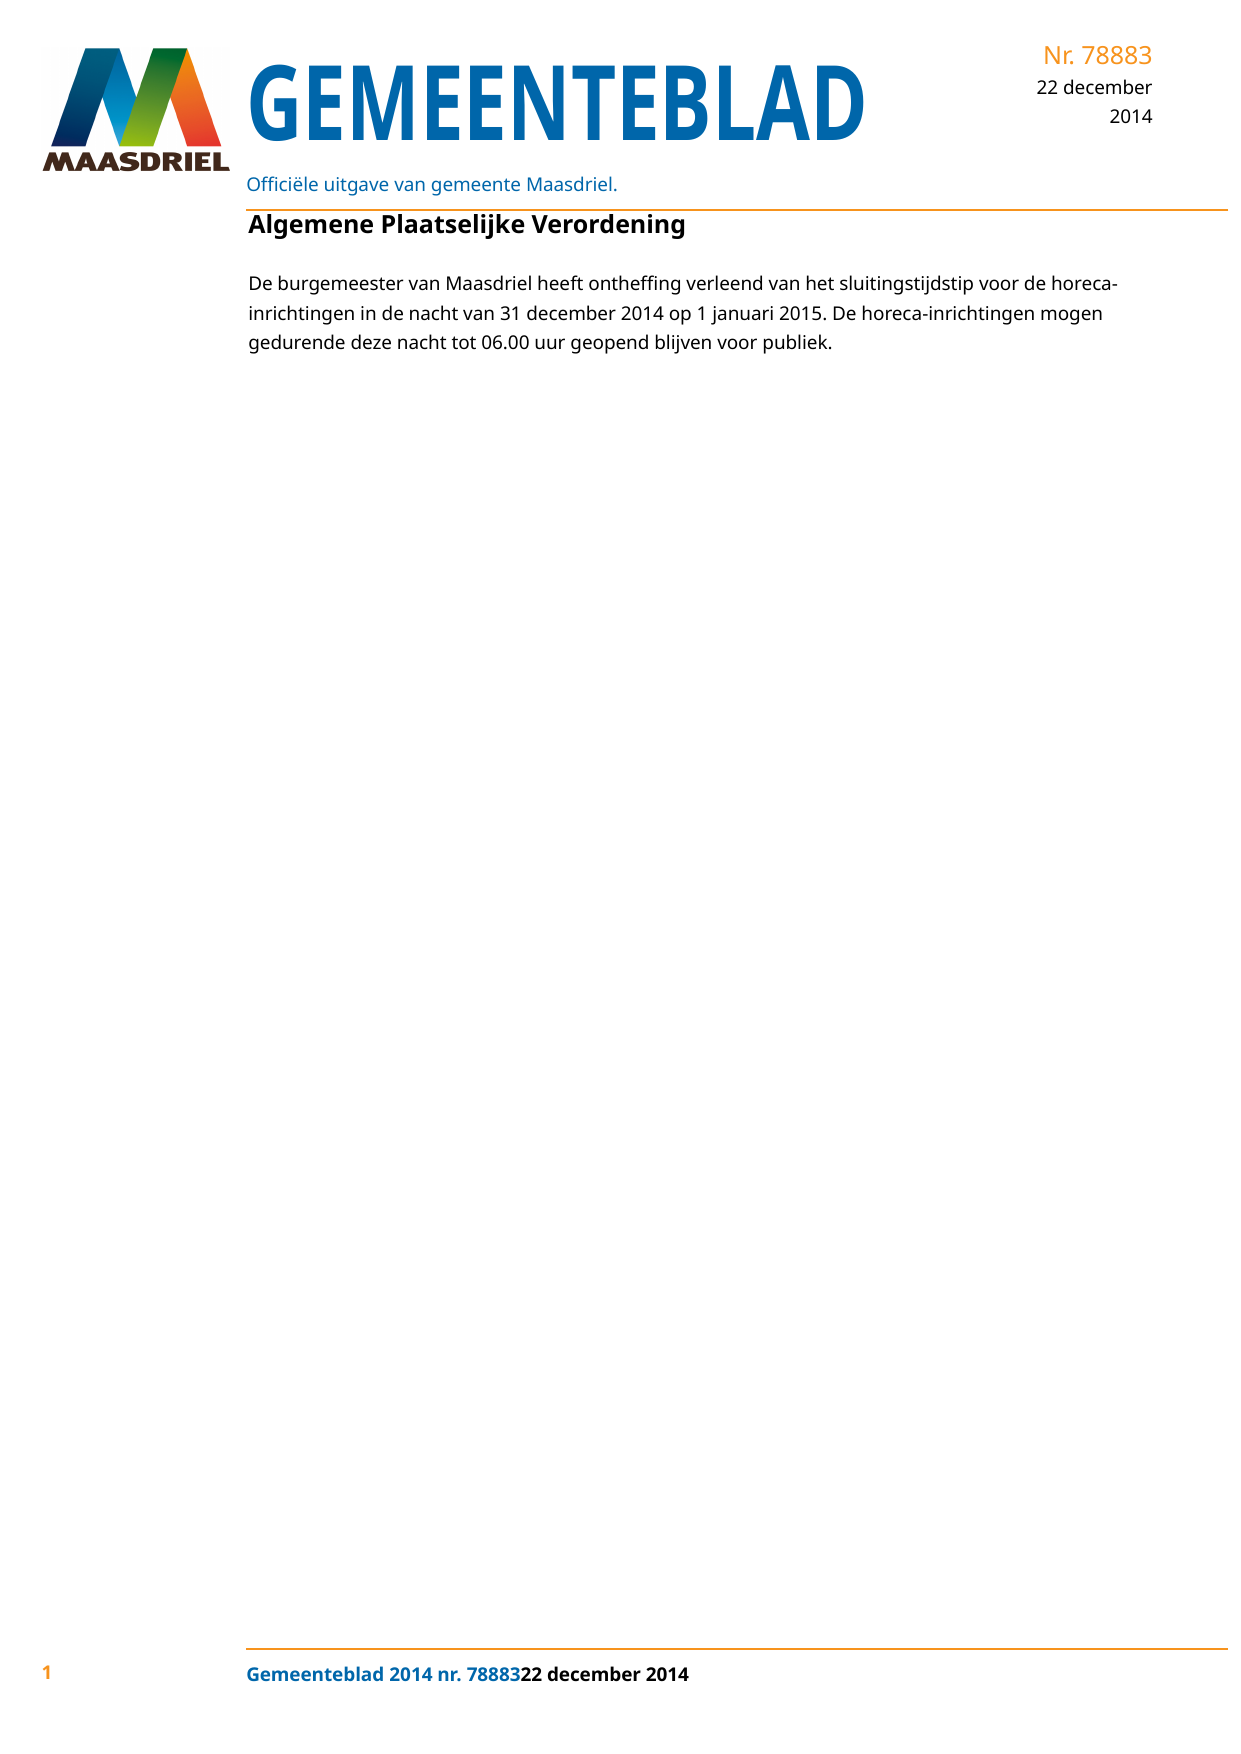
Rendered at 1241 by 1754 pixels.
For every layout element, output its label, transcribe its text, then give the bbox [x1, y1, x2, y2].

picture [41, 47, 231, 172]
text Algemene Plaatselijke Verordening [248, 211, 1152, 241]
text De burgemeester van Maasdriel heeft ontheffing verleend van het sluitingstijdstip voor de horeca-inrichtingen in de nacht van 31 december 2014 op 1 januari 2015. De horeca-inrichtingen mogen gedurende deze nacht tot 06.00 uur geopend blijven voor publiek. [248, 270, 1152, 355]
